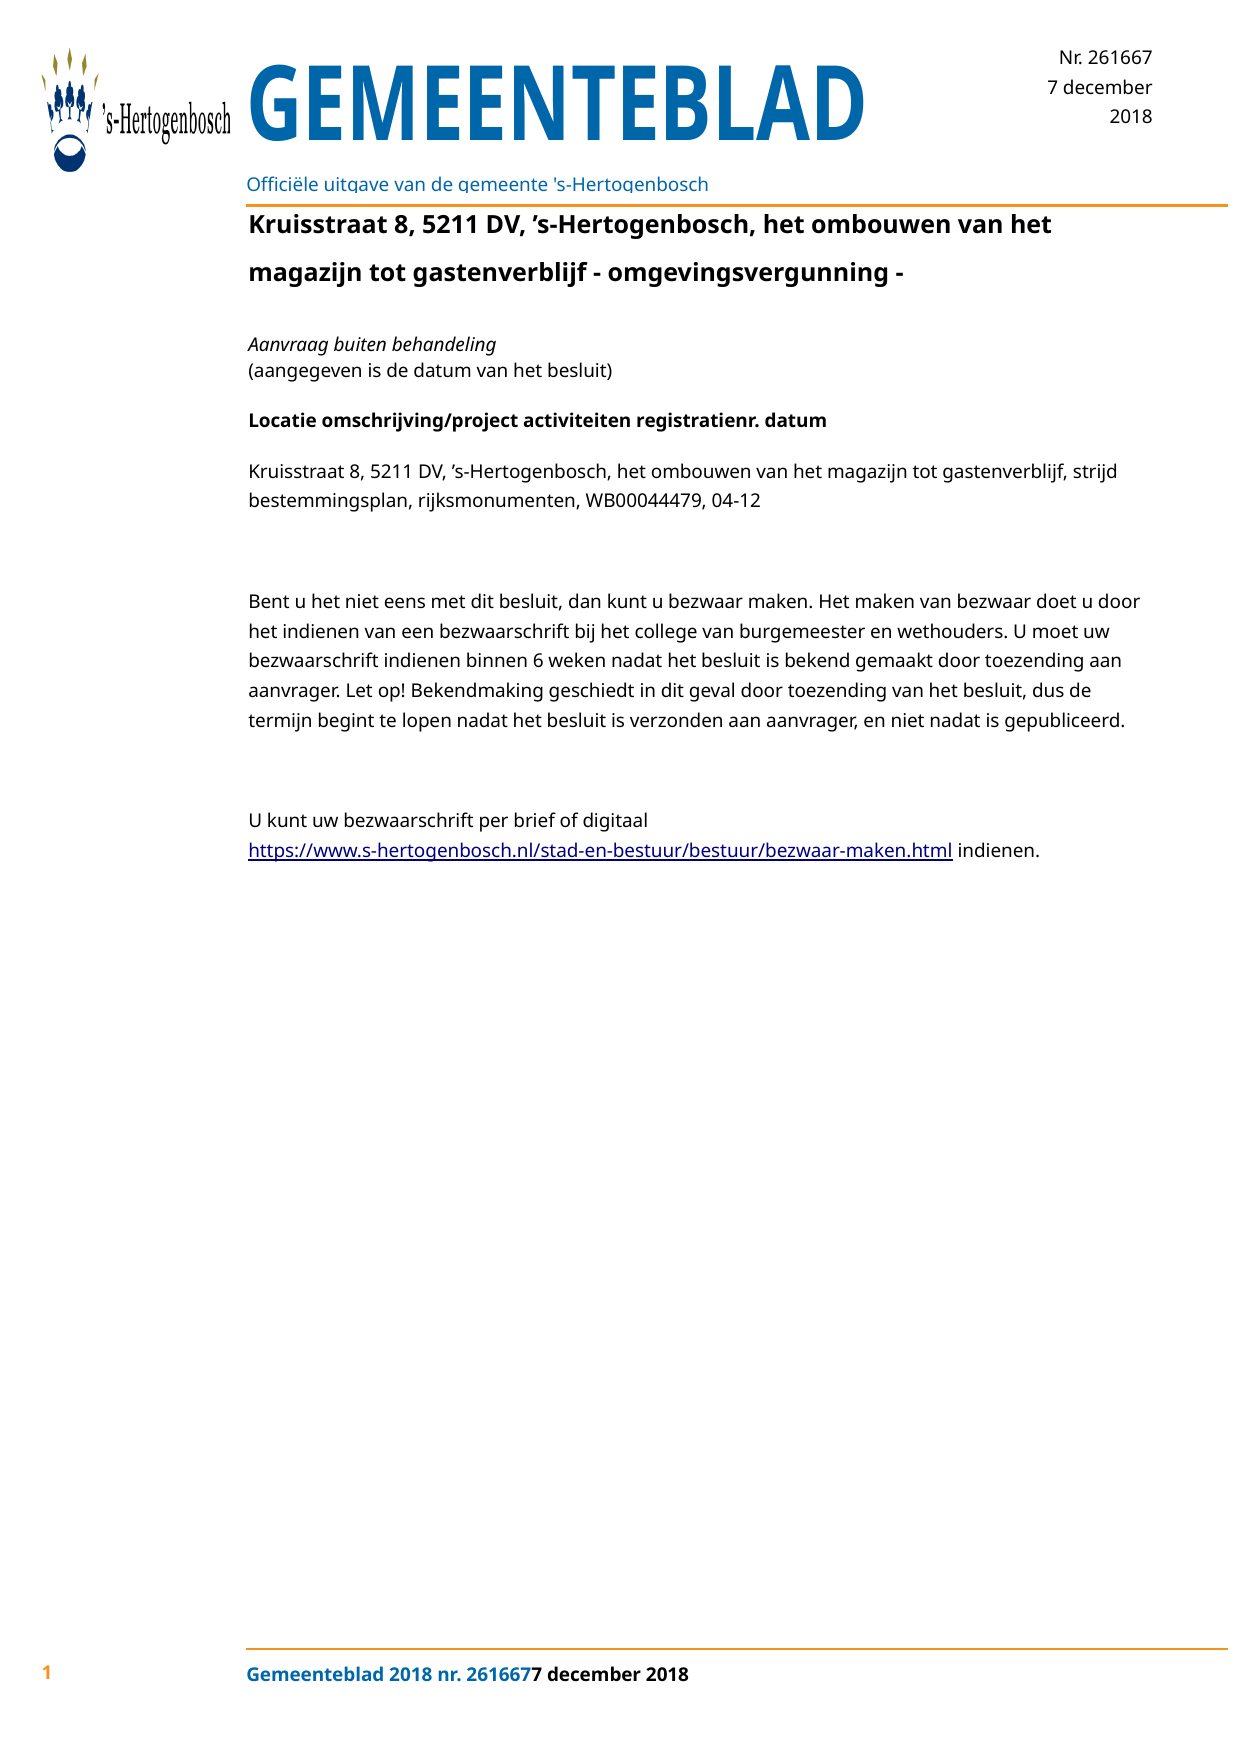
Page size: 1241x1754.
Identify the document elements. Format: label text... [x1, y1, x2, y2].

text Locatie omschrijving/project activiteiten registratienr. datum [248, 408, 1152, 433]
text U kunt uw bezwaarschrift per brief of digitaal https://www.s-hertogenbosch.nl/stad-en-bestuur/bestuur/bezwaar-maken.html indienen. [248, 808, 1152, 863]
text Kruisstraat 8, 5211 DV, ’s-Hertogenbosch, het ombouwen van het magazijn tot gastenverblijf, strijd bestemmingsplan, rijksmonumenten, WB00044479, 04-12 [248, 458, 1152, 513]
text Bent u het niet eens met dit besluit, dan kunt u bezwaar maken. Het maken van bezwaar doet u door het indienen van een bezwaarschrift bij het college van burgemeester en wethouders. U moet uw bezwaarschrift indienen binnen 6 weken nadat het besluit is bekend gemaakt door toezending aan aanvrager. Let op! Bekendmaking geschiedt in dit geval door toezending van het besluit, dus de termijn begint te lopen nadat het besluit is verzonden aan aanvrager, en niet nadat is gepubliceerd. [248, 588, 1152, 732]
text (aangegeven is de datum van het besluit) [248, 357, 1152, 383]
text Aanvraag buiten behandeling [248, 331, 1152, 357]
picture [41, 47, 231, 172]
text Kruisstraat 8, 5211 DV, ’s-Hertogenbosch, het ombouwen van het magazijn tot gastenverblijf - omgevingsvergunning - [248, 207, 1152, 288]
